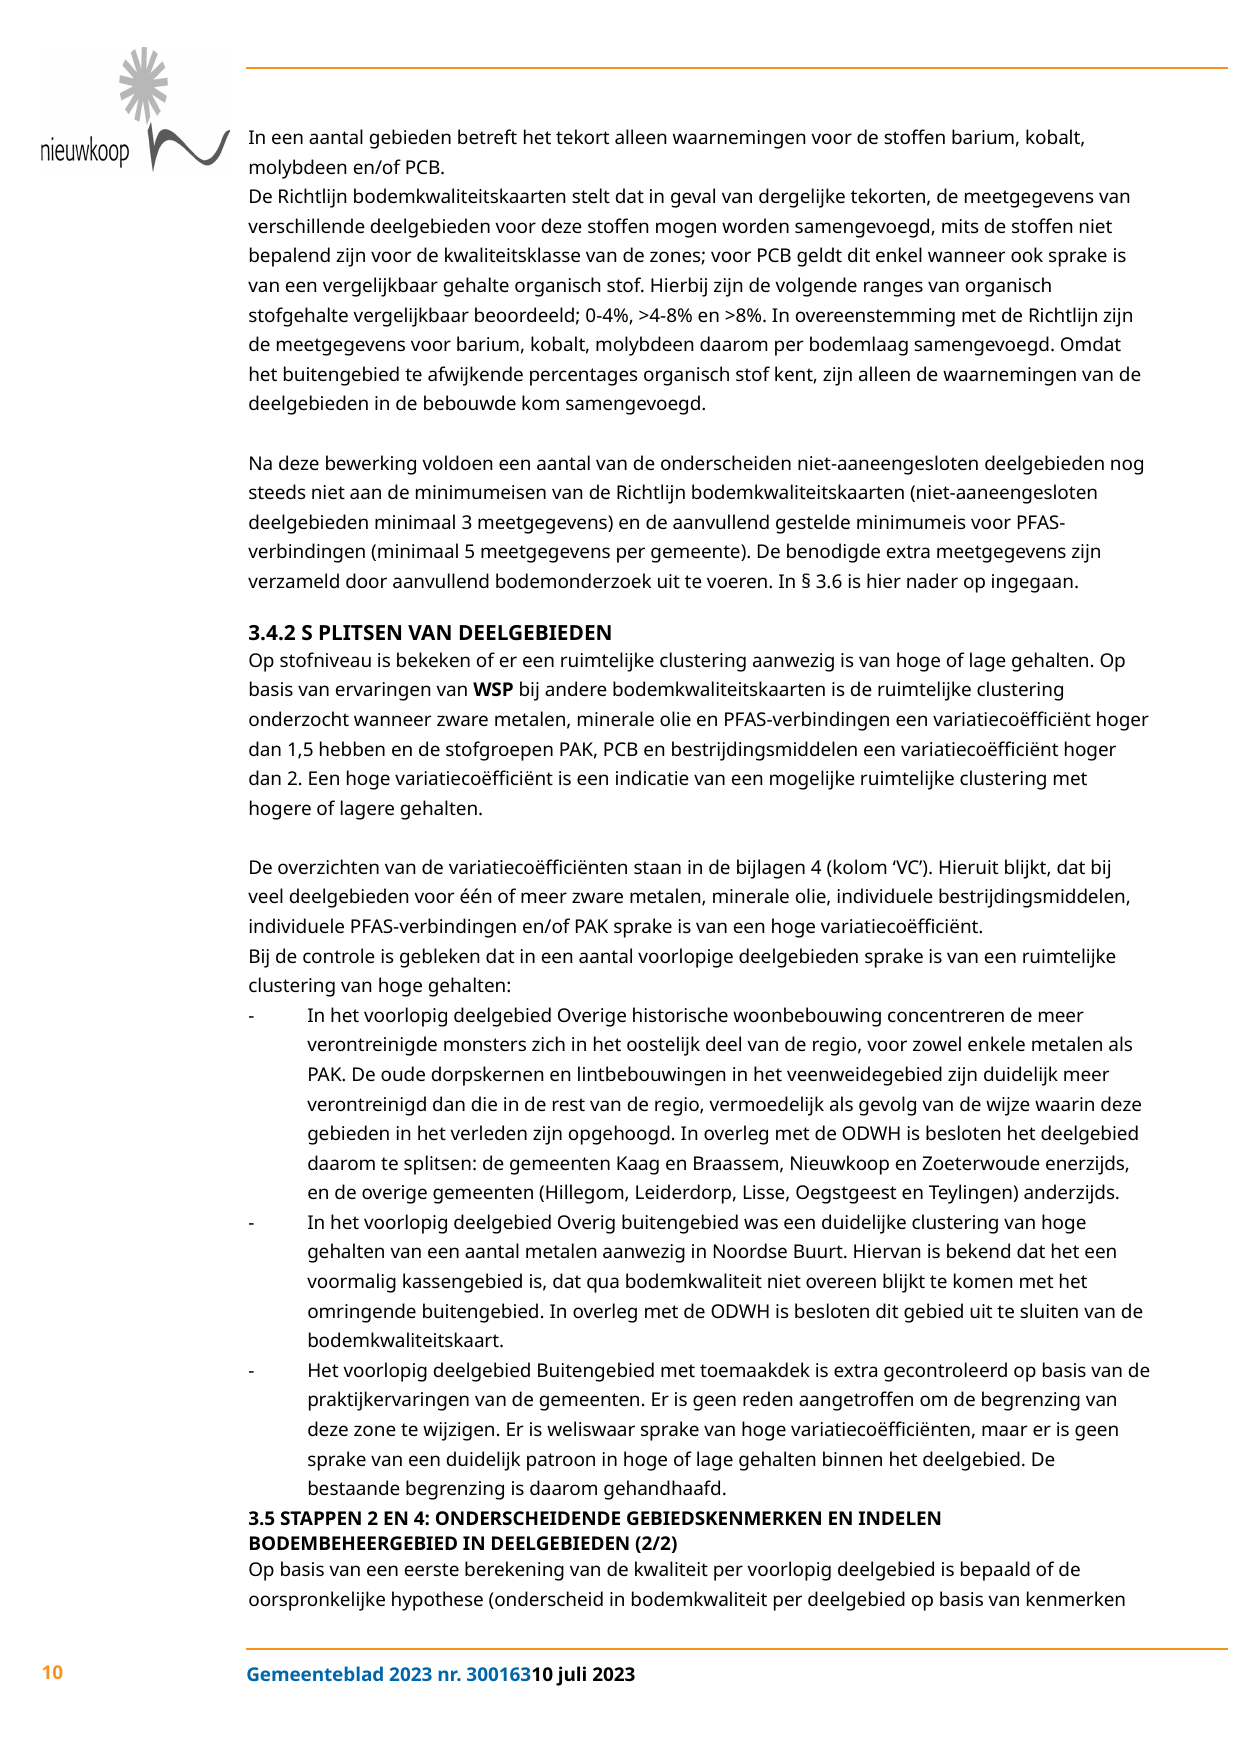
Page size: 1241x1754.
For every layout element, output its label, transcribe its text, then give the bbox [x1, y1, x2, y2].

text De overzichten van de variatiecoëfficiënten staan in de bijlagen 4 (kolom ‘VC’). Hieruit blijkt, dat bij veel deelgebieden voor één of meer zware metalen, minerale olie, individuele bestrijdingsmiddelen, individuele PFAS-verbindingen en/of PAK sprake is van een hoge variatiecoëfficiënt. [248, 854, 1152, 939]
text Na deze bewerking voldoen een aantal van de onderscheiden niet-aaneengesloten deelgebieden nog steeds niet aan de minimumeisen van de Richtlijn bodemkwaliteitskaarten (niet-aaneengesloten deelgebieden minimaal 3 meetgegevens) en de aanvullend gestelde minimumeis voor PFAS-verbindingen (minimaal 5 meetgegevens per gemeente). De benodigde extra meetgegevens zijn verzameld door aanvullend bodemonderzoek uit te voeren. In § 3.6 is hier nader op ingegaan. [248, 450, 1152, 594]
text Op basis van een eerste berekening van de kwaliteit per voorlopig deelgebied is bepaald of de oorspronkelijke hypothese (onderscheid in bodemkwaliteit per deelgebied op basis van kenmerken [248, 1556, 1152, 1612]
text 3.4.2 S PLITSEN VAN DEELGEBIEDEN [248, 618, 1152, 647]
text De Richtlijn bodemkwaliteitskaarten stelt dat in geval van dergelijke tekorten, de meetgegevens van verschillende deelgebieden voor deze stoffen mogen worden samengevoegd, mits de stoffen niet bepalend zijn voor de kwaliteitsklasse van de zones; voor PCB geldt dit enkel wanneer ook sprake is van een vergelijkbaar gehalte organisch stof. Hierbij zijn de volgende ranges van organisch stofgehalte vergelijkbaar beoordeeld; 0-4%, >4-8% en >8%. In overeenstemming met de Richtlijn zijn de meetgegevens voor barium, kobalt, molybdeen daarom per bodemlaag samengevoegd. Omdat het buitengebied te afwijkende percentages organisch stof kent, zijn alleen de waarnemingen van de deelgebieden in de bebouwde kom samengevoegd. [248, 183, 1152, 416]
text Bij de controle is gebleken dat in een aantal voorlopige deelgebieden sprake is van een ruimtelijke clustering van hoge gehalten: [248, 943, 1152, 998]
text 3.5 STAPPEN 2 EN 4: ONDERSCHEIDENDE GEBIEDSKENMERKEN EN INDELEN BODEMBEHEERGEBIED IN DEELGEBIEDEN (2/2) [248, 1505, 1152, 1556]
text In een aantal gebieden betreft het tekort alleen waarnemingen voor de stoffen barium, kobalt, molybdeen en/of PCB. [248, 124, 1152, 180]
text Op stofniveau is bekeken of er een ruimtelijke clustering aanwezig is van hoge of lage gehalten. Op basis van ervaringen van WSP bij andere bodemkwaliteitskaarten is de ruimtelijke clustering onderzocht wanneer zware metalen, minerale olie en PFAS-verbindingen een variatiecoëfficiënt hoger dan 1,5 hebben en de stofgroepen PAK, PCB en bestrijdingsmiddelen een variatiecoëfficiënt hoger dan 2. Een hoge variatiecoëfficiënt is een indicatie van een mogelijke ruimtelijke clustering met hogere of lagere gehalten. [248, 647, 1152, 821]
list Het voorlopig deelgebied Buitengebied met toemaakdek is extra gecontroleerd op basis van de praktijkervaringen van de gemeenten. Er is geen reden aangetroffen om de begrenzing van deze zone te wijzigen. Er is weliswaar sprake van hoge variatiecoëfficiënten, maar er is geen sprake van een duidelijk patroon in hoge of lage gehalten binnen het deelgebied. De bestaande begrenzing is daarom gehandhaafd. [248, 1357, 1152, 1501]
list In het voorlopig deelgebied Overig buitengebied was een duidelijke clustering van hoge gehalten van een aantal metalen aanwezig in Noordse Buurt. Hiervan is bekend dat het een voormalig kassengebied is, dat qua bodemkwaliteit niet overeen blijkt te komen met het omringende buitengebied. In overleg met de ODWH is besloten dit gebied uit te sluiten van de bodemkwaliteitskaart. [248, 1209, 1152, 1353]
picture [41, 47, 231, 172]
list In het voorlopig deelgebied Overige historische woonbebouwing concentreren de meer verontreinigde monsters zich in het oostelijk deel van de regio, voor zowel enkele metalen als PAK. De oude dorpskernen en lintbebouwingen in het veenweidegebied zijn duidelijk meer verontreinigd dan die in de rest van de regio, vermoedelijk als gevolg van de wijze waarin deze gebieden in het verleden zijn opgehoogd. In overleg met de ODWH is besloten het deelgebied daarom te splitsen: de gemeenten Kaag en Braassem, Nieuwkoop en Zoeterwoude enerzijds, en de overige gemeenten (Hillegom, Leiderdorp, Lisse, Oegstgeest en Teylingen) anderzijds. [248, 1002, 1152, 1205]
